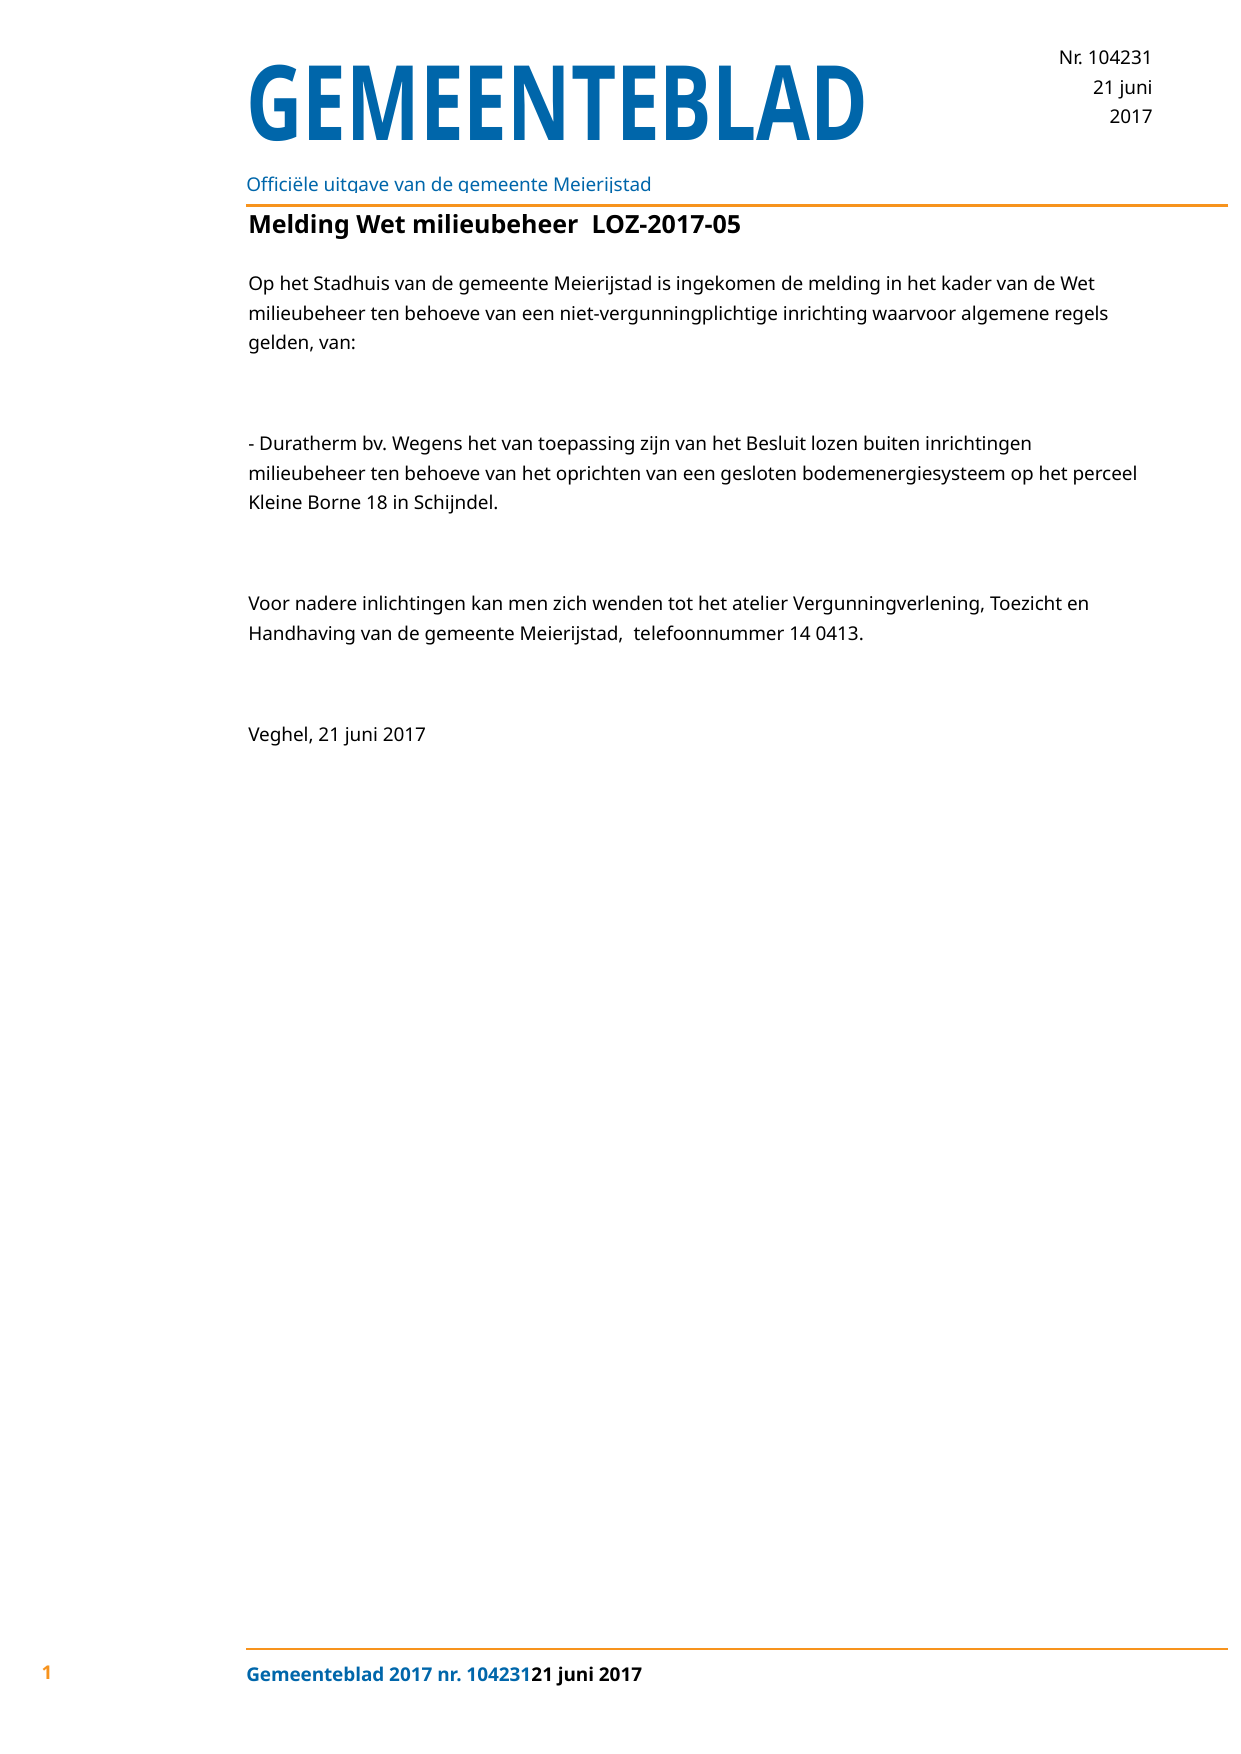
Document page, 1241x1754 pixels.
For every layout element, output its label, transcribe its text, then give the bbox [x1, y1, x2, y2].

text Op het Stadhuis van de gemeente Meierijstad is ingekomen de melding in het kader van de Wet milieubeheer ten behoeve van een niet-vergunningplichtige inrichting waarvoor algemene regels gelden, van: [248, 270, 1152, 355]
text - Duratherm bv. Wegens het van toepassing zijn van het Besluit lozen buiten inrichtingen milieubeheer ten behoeve van het oprichten van een gesloten bodemenergiesysteem op het perceel Kleine Borne 18 in Schijndel. [248, 430, 1152, 515]
text Melding Wet milieubeheer LOZ-2017-05 [248, 207, 1152, 241]
text Veghel, 21 juni 2017 [248, 721, 1152, 746]
picture [41, 47, 231, 172]
text Voor nadere inlichtingen kan men zich wenden tot het atelier Vergunningverlening, Toezicht en Handhaving van de gemeente Meierijstad, telefoonnummer 14 0413. [248, 590, 1152, 646]
